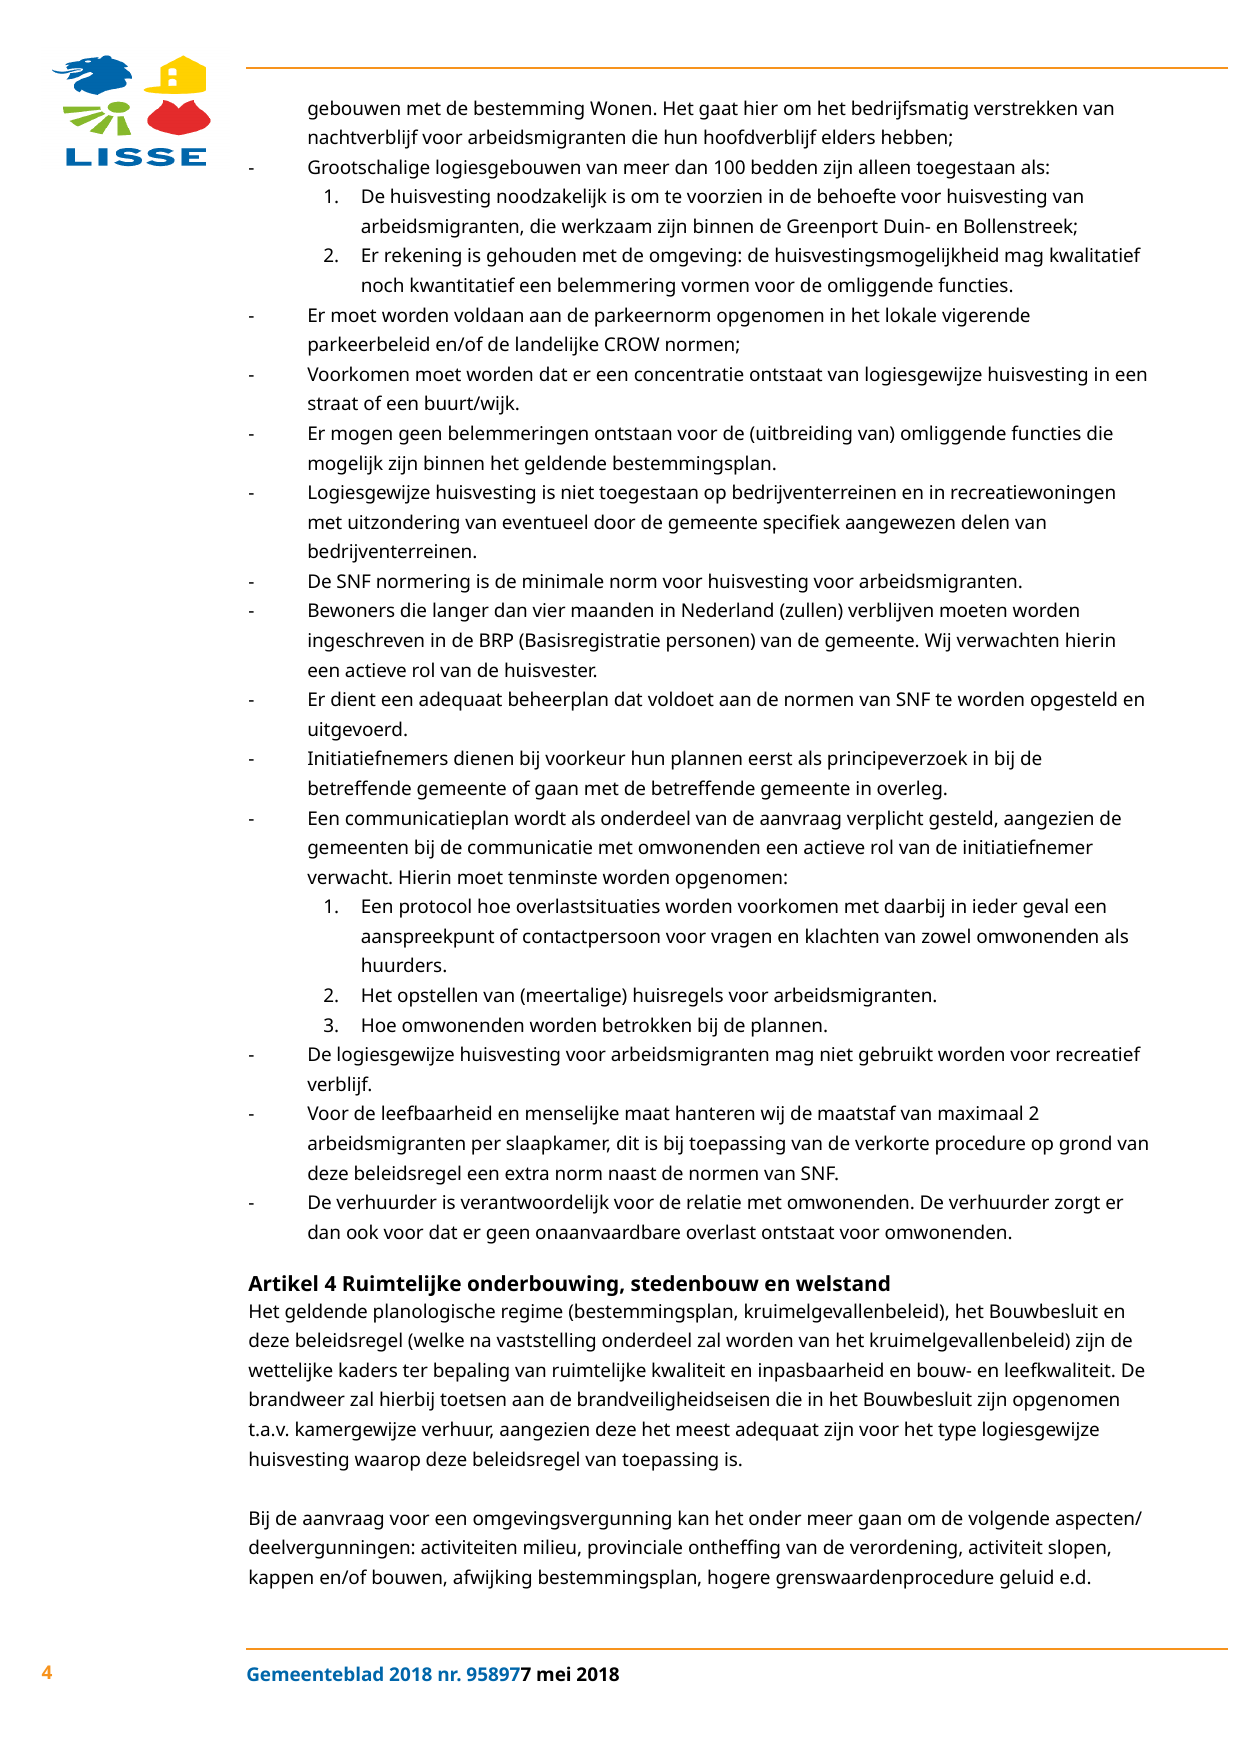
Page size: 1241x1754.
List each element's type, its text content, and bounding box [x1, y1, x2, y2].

list Hoe omwonenden worden betrokken bij de plannen. [323, 1012, 1152, 1038]
text Artikel 4 Ruimtelijke onderbouwing, stedenbouw en welstand [248, 1269, 1152, 1298]
list Een protocol hoe overlastsituaties worden voorkomen met daarbij in ieder geval een aanspreekpunt of contactpersoon voor vragen en klachten van zowel omwonenden als huurders. [323, 893, 1152, 978]
list Voor de leefbaarheid en menselijke maat hanteren wij de maatstaf van maximaal 2 arbeidsmigranten per slaapkamer, dit is bij toepassing van de verkorte procedure op grond van deze beleidsregel een extra norm naast de normen van SNF. [248, 1101, 1152, 1186]
list Voorkomen moet worden dat er een concentratie ontstaat van logiesgewijze huisvesting in een straat of een buurt/wijk. [248, 361, 1152, 416]
text Bij de aanvraag voor een omgevingsvergunning kan het onder meer gaan om de volgende aspecten/ deelvergunningen: activiteiten milieu, provinciale ontheffing van de verordening, activiteit slopen, kappen en/of bouwen, afwijking bestemmingsplan, hogere grenswaardenprocedure geluid e.d. [248, 1505, 1152, 1590]
picture [41, 47, 231, 172]
list Grootschalige logiesgebouwen van meer dan 100 bedden zijn alleen toegestaan als: [248, 154, 1152, 180]
list Het opstellen van (meertalige) huisregels voor arbeidsmigranten. [323, 982, 1152, 1008]
list Een communicatieplan wordt als onderdeel van de aanvraag verplicht gesteld, aangezien de gemeenten bij de communicatie met omwonenden een actieve rol van de initiatiefnemer verwacht. Hierin moet tenminste worden opgenomen: [248, 805, 1152, 890]
list Bewoners die langer dan vier maanden in Nederland (zullen) verblijven moeten worden ingeschreven in de BRP (Basisregistratie personen) van de gemeente. Wij verwachten hierin een actieve rol van de huisvester. [248, 598, 1152, 683]
list Er mogen geen belemmeringen ontstaan voor de (uitbreiding van) omliggende functies die mogelijk zijn binnen het geldende bestemmingsplan. [248, 420, 1152, 476]
list Logiesgewijze huisvesting is niet toegestaan op bedrijventerreinen en in recreatiewoningen met uitzondering van eventueel door de gemeente specifiek aangewezen delen van bedrijventerreinen. [248, 479, 1152, 564]
list Initiatiefnemers dienen bij voorkeur hun plannen eerst als principeverzoek in bij de betreffende gemeente of gaan met de betreffende gemeente in overleg. [248, 746, 1152, 801]
list Er rekening is gehouden met de omgeving: de huisvestingsmogelijkheid mag kwalitatief noch kwantitatief een belemmering vormen voor de omliggende functies. [323, 243, 1152, 298]
list gebouwen met de bestemming Wonen. Het gaat hier om het bedrijfsmatig verstrekken van nachtverblijf voor arbeidsmigranten die hun hoofdverblijf elders hebben; [248, 95, 1152, 150]
text Het geldende planologische regime (bestemmingsplan, kruimelgevallenbeleid), het Bouwbesluit en deze beleidsregel (welke na vaststelling onderdeel zal worden van het kruimelgevallenbeleid) zijn de wettelijke kaders ter bepaling van ruimtelijke kwaliteit en inpasbaarheid en bouw- en leefkwaliteit. De brandweer zal hierbij toetsen aan de brandveiligheidseisen die in het Bouwbesluit zijn opgenomen t.a.v. kamergewijze verhuur, aangezien deze het meest adequaat zijn voor het type logiesgewijze huisvesting waarop deze beleidsregel van toepassing is. [248, 1298, 1152, 1471]
list Er moet worden voldaan aan de parkeernorm opgenomen in het lokale vigerende parkeerbeleid en/of de landelijke CROW normen; [248, 302, 1152, 357]
list De huisvesting noodzakelijk is om te voorzien in de behoefte voor huisvesting van arbeidsmigranten, die werkzaam zijn binnen de Greenport Duin- en Bollenstreek; [323, 183, 1152, 239]
list Er dient een adequaat beheerplan dat voldoet aan de normen van SNF te worden opgesteld en uitgevoerd. [248, 686, 1152, 742]
list De verhuurder is verantwoordelijk voor de relatie met omwonenden. De verhuurder zorgt er dan ook voor dat er geen onaanvaardbare overlast ontstaat voor omwonenden. [248, 1189, 1152, 1245]
list De SNF normering is de minimale norm voor huisvesting voor arbeidsmigranten. [248, 568, 1152, 594]
list De logiesgewijze huisvesting voor arbeidsmigranten mag niet gebruikt worden voor recreatief verblijf. [248, 1041, 1152, 1097]
